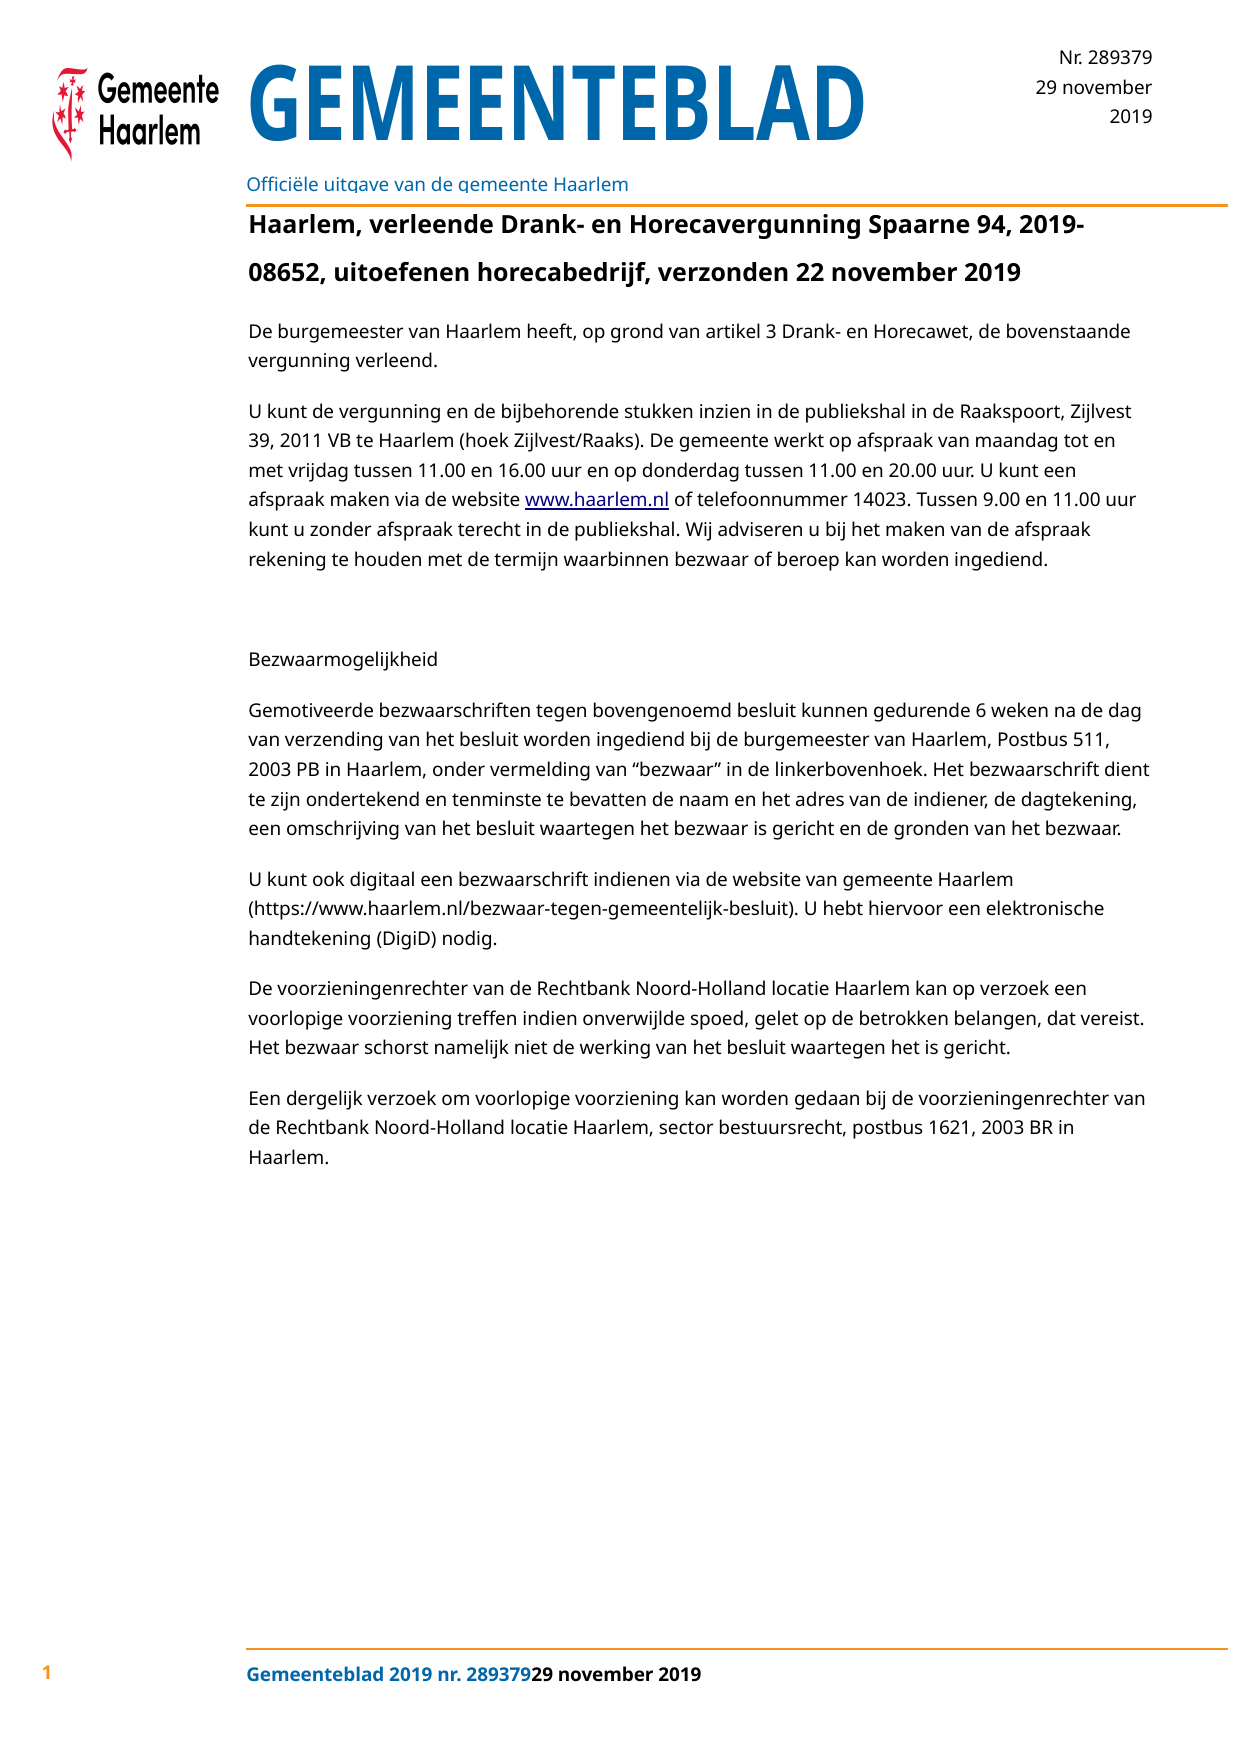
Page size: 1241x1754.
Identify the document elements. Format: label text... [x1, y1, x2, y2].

text Een dergelijk verzoek om voorlopige voorziening kan worden gedaan bij de voorzieningenrechter van de Rechtbank Noord-Holland locatie Haarlem, sector bestuursrecht, postbus 1621, 2003 BR in Haarlem. [248, 1085, 1152, 1170]
text U kunt ook digitaal een bezwaarschrift indienen via de website van gemeente Haarlem (https://www.haarlem.nl/bezwaar-tegen-gemeentelijk-besluit). U hebt hiervoor een elektronische handtekening (DigiD) nodig. [248, 866, 1152, 951]
text U kunt de vergunning en de bijbehorende stukken inzien in de publiekshal in de Raakspoort, Zijlvest 39, 2011 VB te Haarlem (hoek Zijlvest/Raaks). De gemeente werkt op afspraak van maandag tot en met vrijdag tussen 11.00 en 16.00 uur en op donderdag tussen 11.00 en 20.00 uur. U kunt een afspraak maken via de website www.haarlem.nl of telefoonnummer 14023. Tussen 9.00 en 11.00 uur kunt u zonder afspraak terecht in de publiekshal. Wij adviseren u bij het maken van de afspraak rekening te houden met de termijn waarbinnen bezwaar of beroep kan worden ingediend. [248, 398, 1152, 572]
picture [41, 47, 231, 172]
text Bezwaarmogelijkheid [248, 647, 1152, 672]
text Gemotiveerde bezwaarschriften tegen bovengenoemd besluit kunnen gedurende 6 weken na de dag van verzending van het besluit worden ingediend bij de burgemeester van Haarlem, Postbus 511, 2003 PB in Haarlem, onder vermelding van “bezwaar” in de linkerbovenhoek. Het bezwaarschrift dient te zijn ondertekend en tenminste te bevatten de naam en het adres van de indiener, de dagtekening, een omschrijving van het besluit waartegen het bezwaar is gericht en de gronden van het bezwaar. [248, 697, 1152, 841]
text De burgemeester van Haarlem heeft, op grond van artikel 3 Drank- en Horecawet, de bovenstaande vergunning verleend. [248, 318, 1152, 373]
text De voorzieningenrechter van de Rechtbank Noord-Holland locatie Haarlem kan op verzoek een voorlopige voorziening treffen indien onverwijlde spoed, gelet op de betrokken belangen, dat vereist. Het bezwaar schorst namelijk niet de werking van het besluit waartegen het is gericht. [248, 975, 1152, 1060]
text Haarlem, verleende Drank- en Horecavergunning Spaarne 94, 2019-08652, uitoefenen horecabedrijf, verzonden 22 november 2019 [248, 207, 1152, 288]
